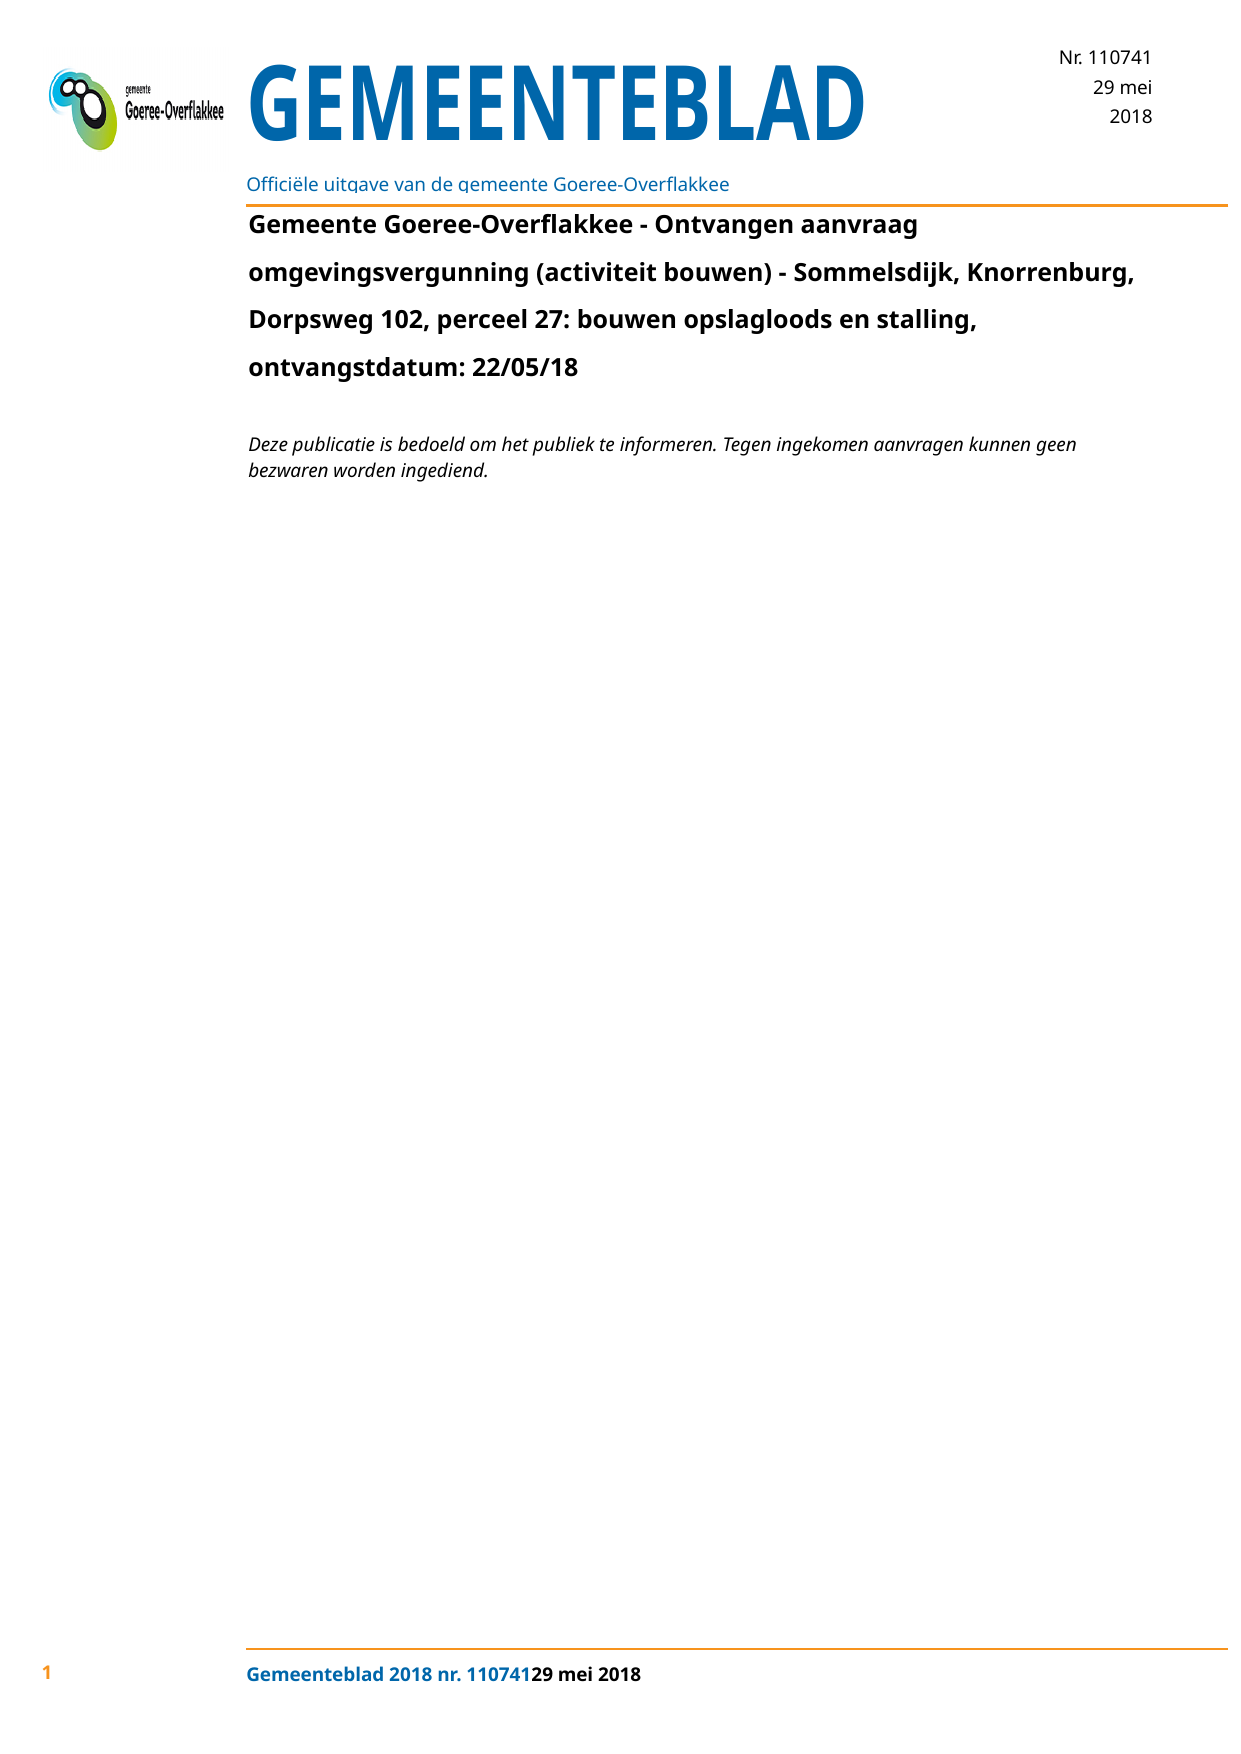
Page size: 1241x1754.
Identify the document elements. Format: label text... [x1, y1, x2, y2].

picture [41, 47, 231, 172]
text Deze publicatie is bedoeld om het publiek te informeren. Tegen ingekomen aanvragen kunnen geen bezwaren worden ingediend. [248, 431, 1152, 483]
text Gemeente Goeree-Overflakkee - Ontvangen aanvraag omgevingsvergunning (activiteit bouwen) - Sommelsdijk, Knorrenburg, Dorpsweg 102, perceel 27: bouwen opslagloods en stalling, ontvangstdatum: 22/05/18 [248, 207, 1152, 384]
